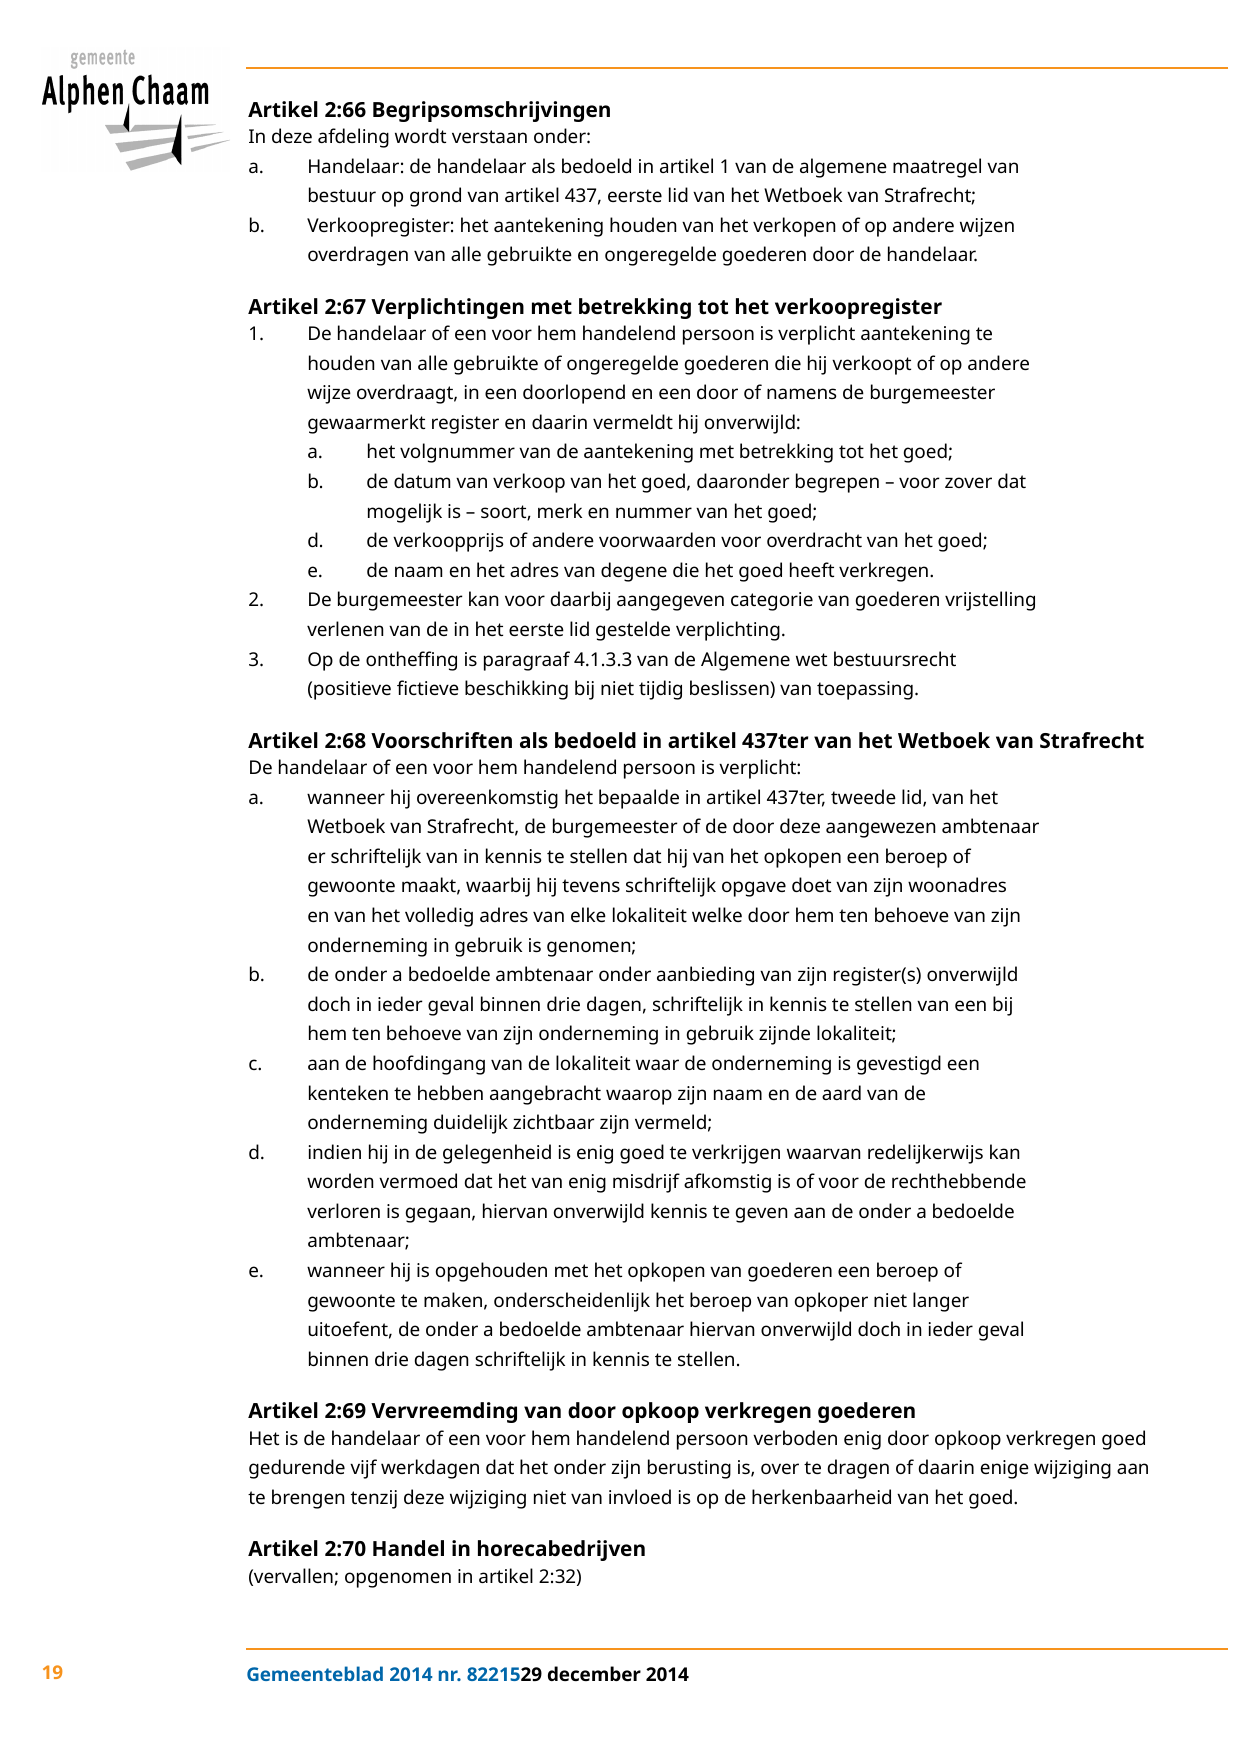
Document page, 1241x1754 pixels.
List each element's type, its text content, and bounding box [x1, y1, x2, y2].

list De handelaar of een voor hem handelend persoon is verplicht aantekening te [248, 320, 1152, 346]
list het volgnummer van de aantekening met betrekking tot het goed; [307, 439, 1152, 464]
text Het is de handelaar of een voor hem handelend persoon verboden enig door opkoop verkregen goed gedurende vijf werkdagen dat het onder zijn berusting is, over te dragen of daarin enige wijziging aan te brengen tenzij deze wijziging niet van invloed is op de herkenbaarheid van het goed. [248, 1425, 1152, 1510]
list de datum van verkoop van het goed, daaronder begrepen – voor zover dat [307, 468, 1152, 494]
text Artikel 2:69 Vervreemding van door opkoop verkregen goederen [248, 1396, 1152, 1425]
list uitoefent, de onder a bedoelde ambtenaar hiervan onverwijld doch in ieder geval [248, 1316, 1152, 1342]
list gewoonte maakt, waarbij hij tevens schriftelijk opgave doet van zijn woonadres [248, 873, 1152, 898]
list er schriftelijk van in kennis te stellen dat hij van het opkopen een beroep of [248, 843, 1152, 869]
list (positieve fictieve beschikking bij niet tijdig beslissen) van toepassing. [248, 675, 1152, 701]
list doch in ieder geval binnen drie dagen, schriftelijk in kennis te stellen van een bij [248, 991, 1152, 1017]
list wijze overdraagt, in een doorlopend en een door of namens de burgemeester [248, 379, 1152, 405]
list houden van alle gebruikte of ongeregelde goederen die hij verkoopt of op andere [248, 350, 1152, 376]
list aan de hoofdingang van de lokaliteit waar de onderneming is gevestigd een [248, 1050, 1152, 1076]
list onderneming in gebruik is genomen; [248, 932, 1152, 957]
list Wetboek van Strafrecht, de burgemeester of de door deze aangewezen ambtenaar [248, 813, 1152, 839]
list verlenen van de in het eerste lid gestelde verplichting. [248, 616, 1152, 642]
list indien hij in de gelegenheid is enig goed te verkrijgen waarvan redelijkerwijs kan [248, 1139, 1152, 1164]
list onderneming duidelijk zichtbaar zijn vermeld; [248, 1109, 1152, 1135]
list en van het volledig adres van elke lokaliteit welke door hem ten behoeve van zijn [248, 902, 1152, 928]
text (vervallen; opgenomen in artikel 2:32) [248, 1563, 1152, 1588]
text Artikel 2:67 Verplichtingen met betrekking tot het verkoopregister [248, 292, 1152, 320]
list de onder a bedoelde ambtenaar onder aanbieding van zijn register(s) onverwijld [248, 961, 1152, 987]
list Op de ontheffing is paragraaf 4.1.3.3 van de Algemene wet bestuursrecht [248, 646, 1152, 672]
list overdragen van alle gebruikte en ongeregelde goederen door de handelaar. [248, 242, 1152, 267]
list wanneer hij is opgehouden met het opkopen van goederen een beroep of [248, 1257, 1152, 1283]
text De handelaar of een voor hem handelend persoon is verplicht: [248, 754, 1152, 780]
list mogelijk is – soort, merk en nummer van het goed; [307, 498, 1152, 524]
list worden vermoed dat het van enig misdrijf afkomstig is of voor de rechthebbende [248, 1168, 1152, 1194]
list verloren is gegaan, hiervan onverwijld kennis te geven aan de onder a bedoelde [248, 1198, 1152, 1224]
list ambtenaar; [248, 1228, 1152, 1253]
list de naam en het adres van degene die het goed heeft verkregen. [307, 557, 1152, 583]
picture [41, 47, 231, 172]
list de verkoopprijs of andere voorwaarden voor overdracht van het goed; [307, 527, 1152, 553]
list gewoonte te maken, onderscheidenlijk het beroep van opkoper niet langer [248, 1287, 1152, 1312]
text Artikel 2:68 Voorschriften als bedoeld in artikel 437ter van het Wetboek van Strafrecht [248, 726, 1152, 754]
list kenteken te hebben aangebracht waarop zijn naam en de aard van de [248, 1080, 1152, 1105]
list bestuur op grond van artikel 437, eerste lid van het Wetboek van Strafrecht; [248, 182, 1152, 208]
list Handelaar: de handelaar als bedoeld in artikel 1 van de algemene maatregel van [248, 153, 1152, 178]
text In deze afdeling wordt verstaan onder: [248, 123, 1152, 149]
list gewaarmerkt register en daarin vermeldt hij onverwijld: [248, 409, 1152, 435]
list binnen drie dagen schriftelijk in kennis te stellen. [248, 1346, 1152, 1372]
list Verkoopregister: het aantekening houden van het verkopen of op andere wijzen [248, 212, 1152, 238]
text Artikel 2:70 Handel in horecabedrijven [248, 1534, 1152, 1563]
list wanneer hij overeenkomstig het bepaalde in artikel 437ter, tweede lid, van het [248, 784, 1152, 809]
text Artikel 2:66 Begripsomschrijvingen [248, 95, 1152, 123]
list De burgemeester kan voor daarbij aangegeven categorie van goederen vrijstelling [248, 587, 1152, 612]
list hem ten behoeve van zijn onderneming in gebruik zijnde lokaliteit; [248, 1021, 1152, 1046]
